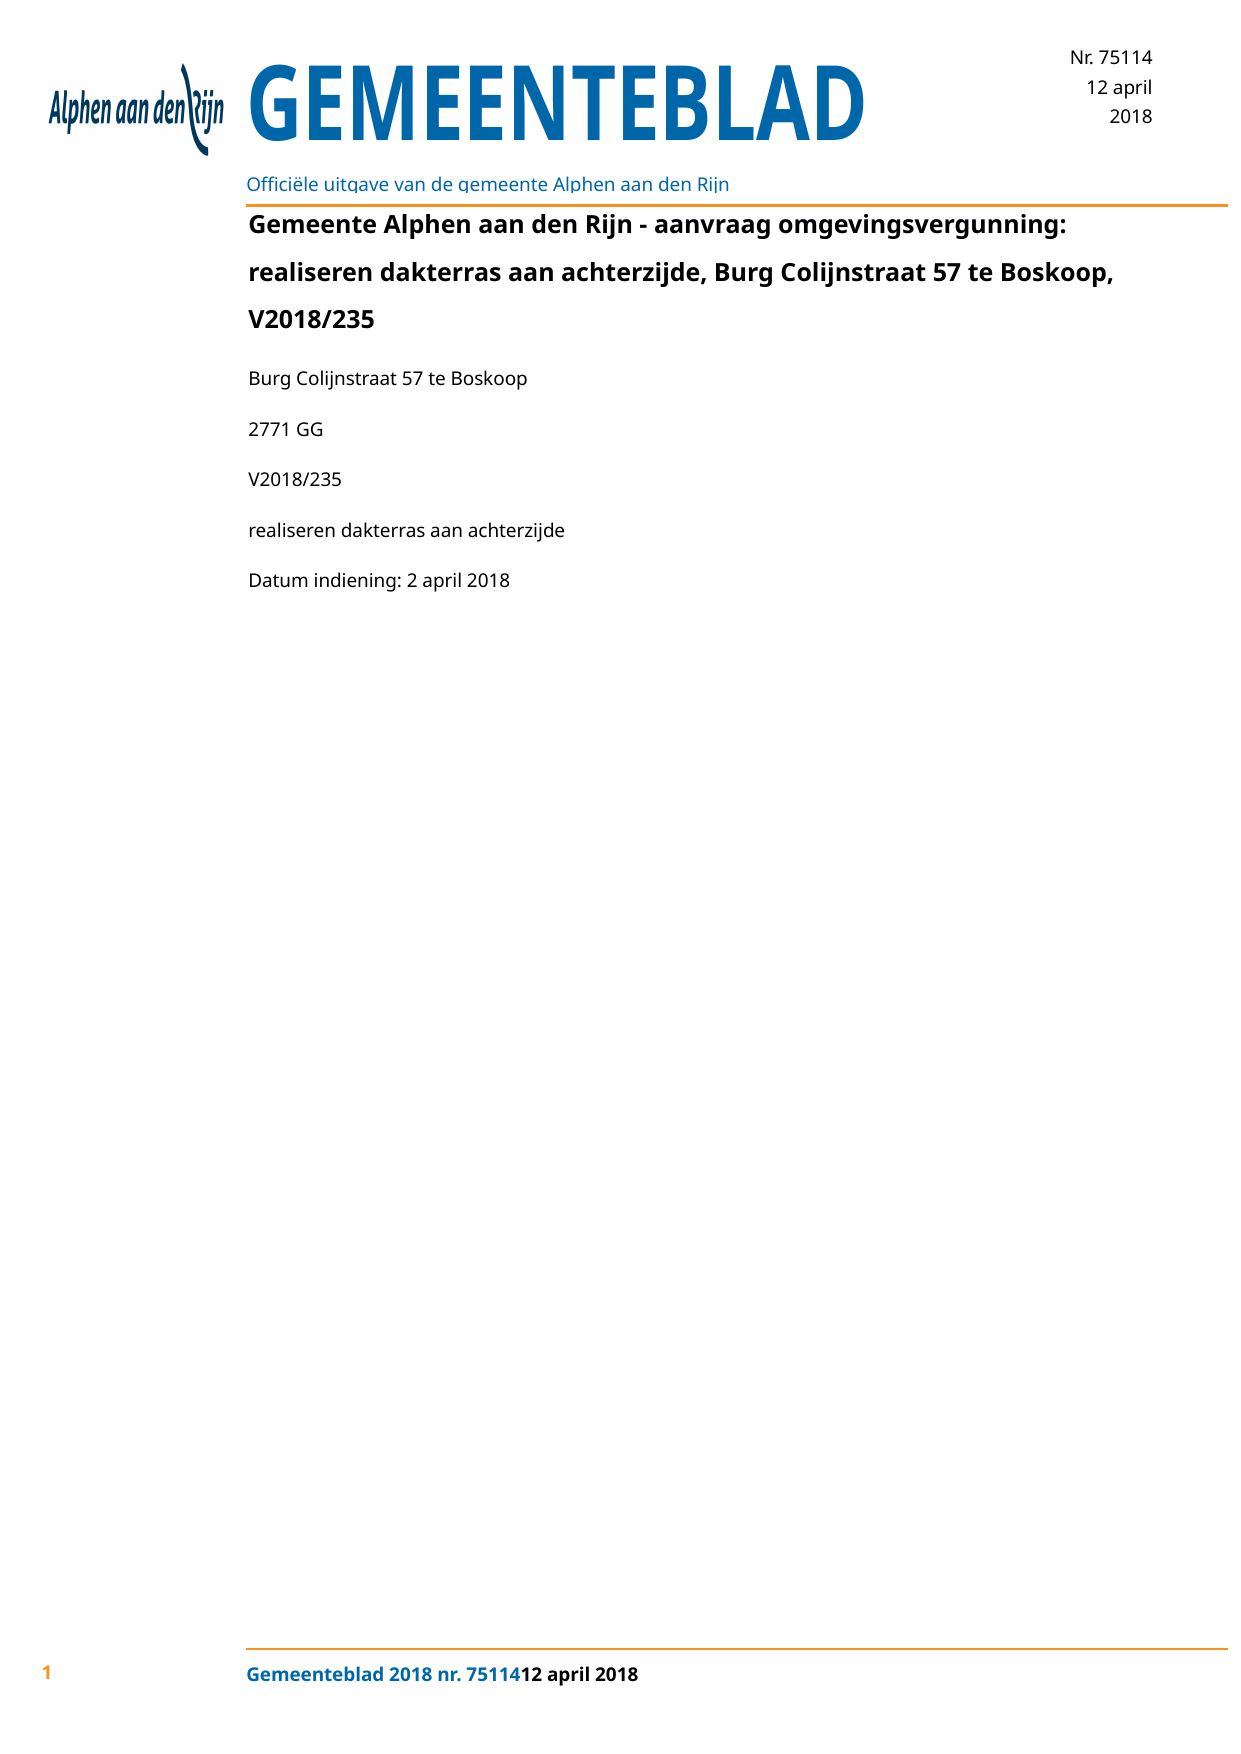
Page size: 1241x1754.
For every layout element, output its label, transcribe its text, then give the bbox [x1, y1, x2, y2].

text 2771 GG [248, 416, 1152, 442]
text Datum indiening: 2 april 2018 [248, 567, 1152, 593]
text Gemeente Alphen aan den Rijn - aanvraag omgevingsvergunning: realiseren dakterras aan achterzijde, Burg Colijnstraat 57 te Boskoop, V2018/235 [248, 207, 1152, 336]
text V2018/235 [248, 466, 1152, 492]
text Burg Colijnstraat 57 te Boskoop [248, 366, 1152, 391]
text realiseren dakterras aan achterzijde [248, 517, 1152, 542]
picture [41, 47, 231, 172]
